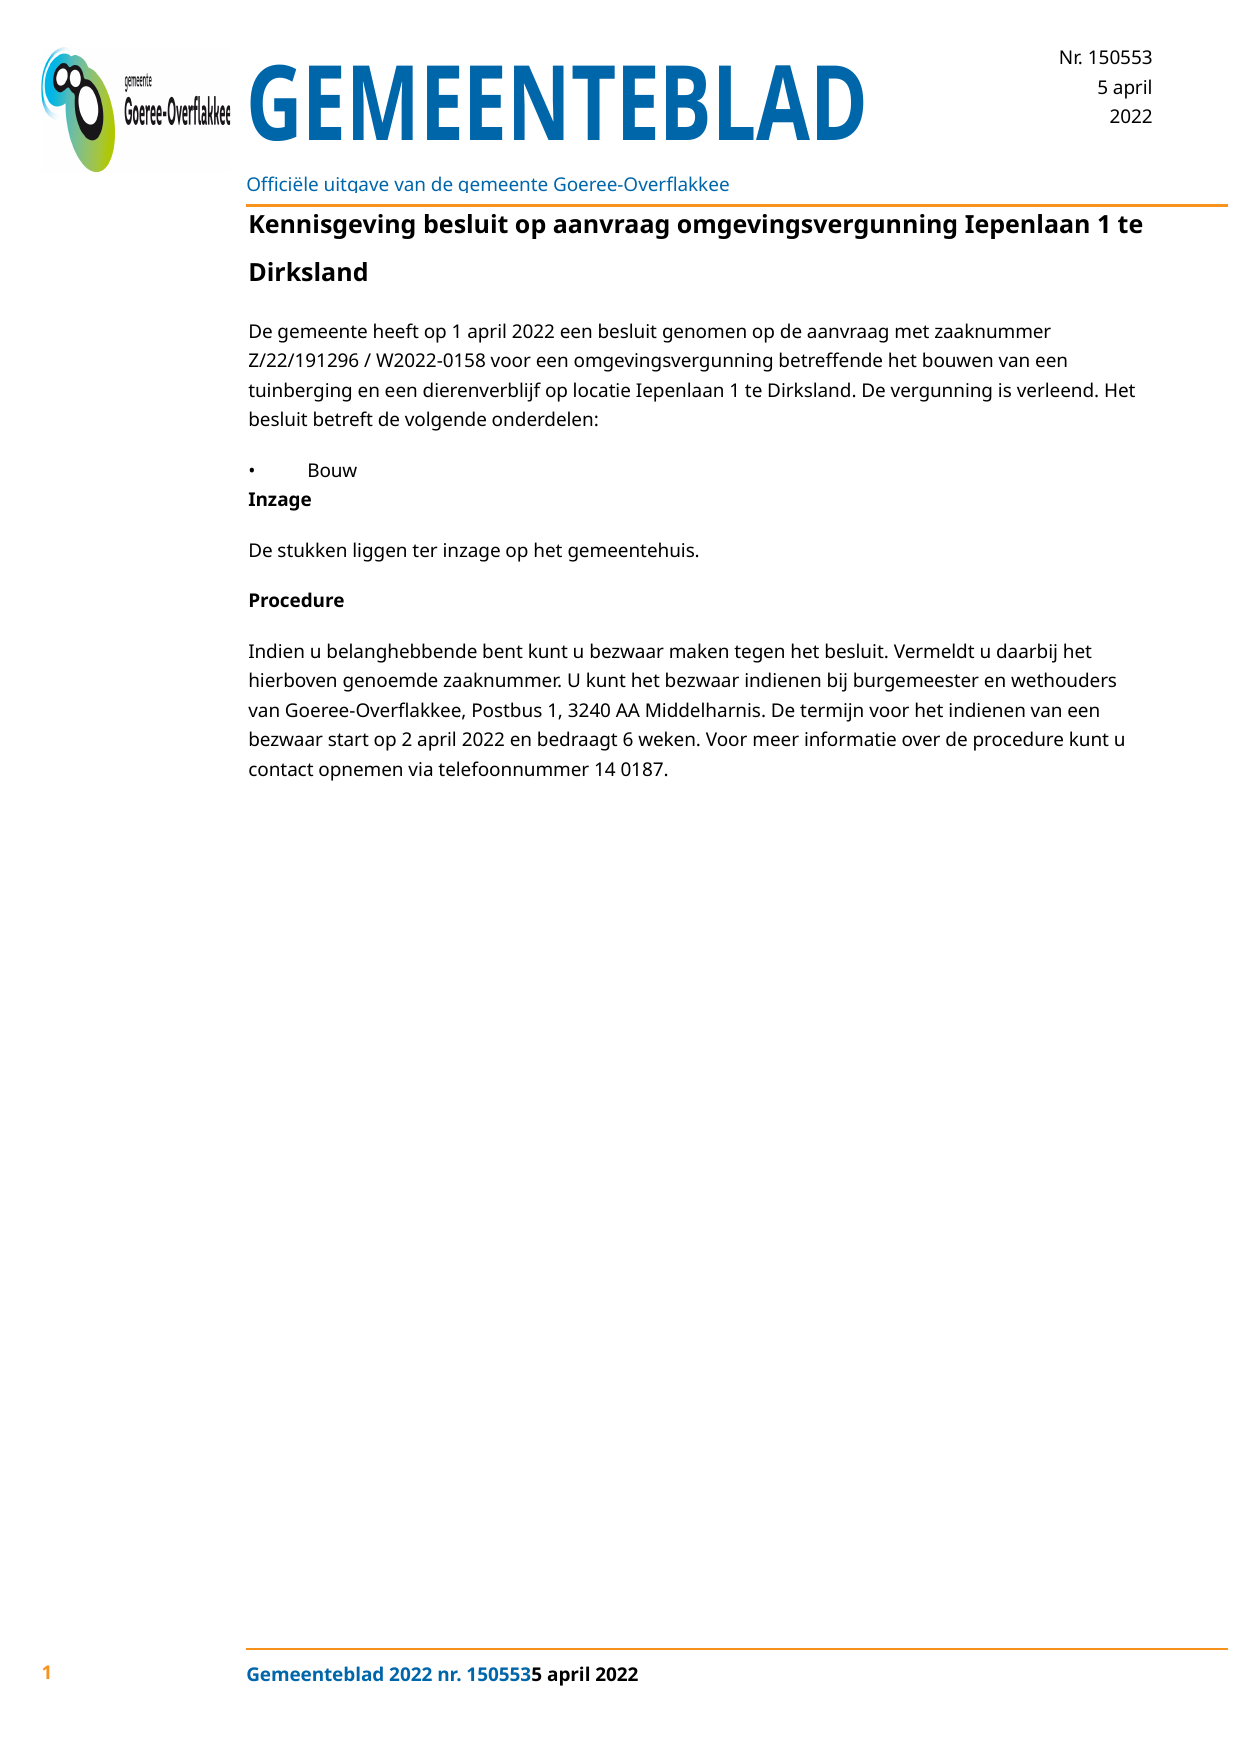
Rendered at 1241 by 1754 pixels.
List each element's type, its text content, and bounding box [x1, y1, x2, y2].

text Procedure [248, 587, 1152, 613]
text Inzage [248, 487, 1152, 512]
text De stukken liggen ter inzage op het gemeentehuis. [248, 537, 1152, 563]
picture [41, 47, 231, 172]
text Indien u belanghebbende bent kunt u bezwaar maken tegen het besluit. Vermeldt u daarbij het hierboven genoemde zaaknummer. U kunt het bezwaar indienen bij burgemeester en wethouders van Goeree-Overflakkee, Postbus 1, 3240 AA Middelharnis. De termijn voor het indienen van een bezwaar start op 2 april 2022 en bedraagt 6 weken. Voor meer informatie over de procedure kunt u contact opnemen via telefoonnummer 14 0187. [248, 638, 1152, 782]
text Kennisgeving besluit op aanvraag omgevingsvergunning Iepenlaan 1 te Dirksland [248, 207, 1152, 288]
list Bouw [248, 457, 1152, 483]
text De gemeente heeft op 1 april 2022 een besluit genomen op de aanvraag met zaaknummer Z/22/191296 / W2022-0158 voor een omgevingsvergunning betreffende het bouwen van een tuinberging en een dierenverblijf op locatie Iepenlaan 1 te Dirksland. De vergunning is verleend. Het besluit betreft de volgende onderdelen: [248, 318, 1152, 432]
